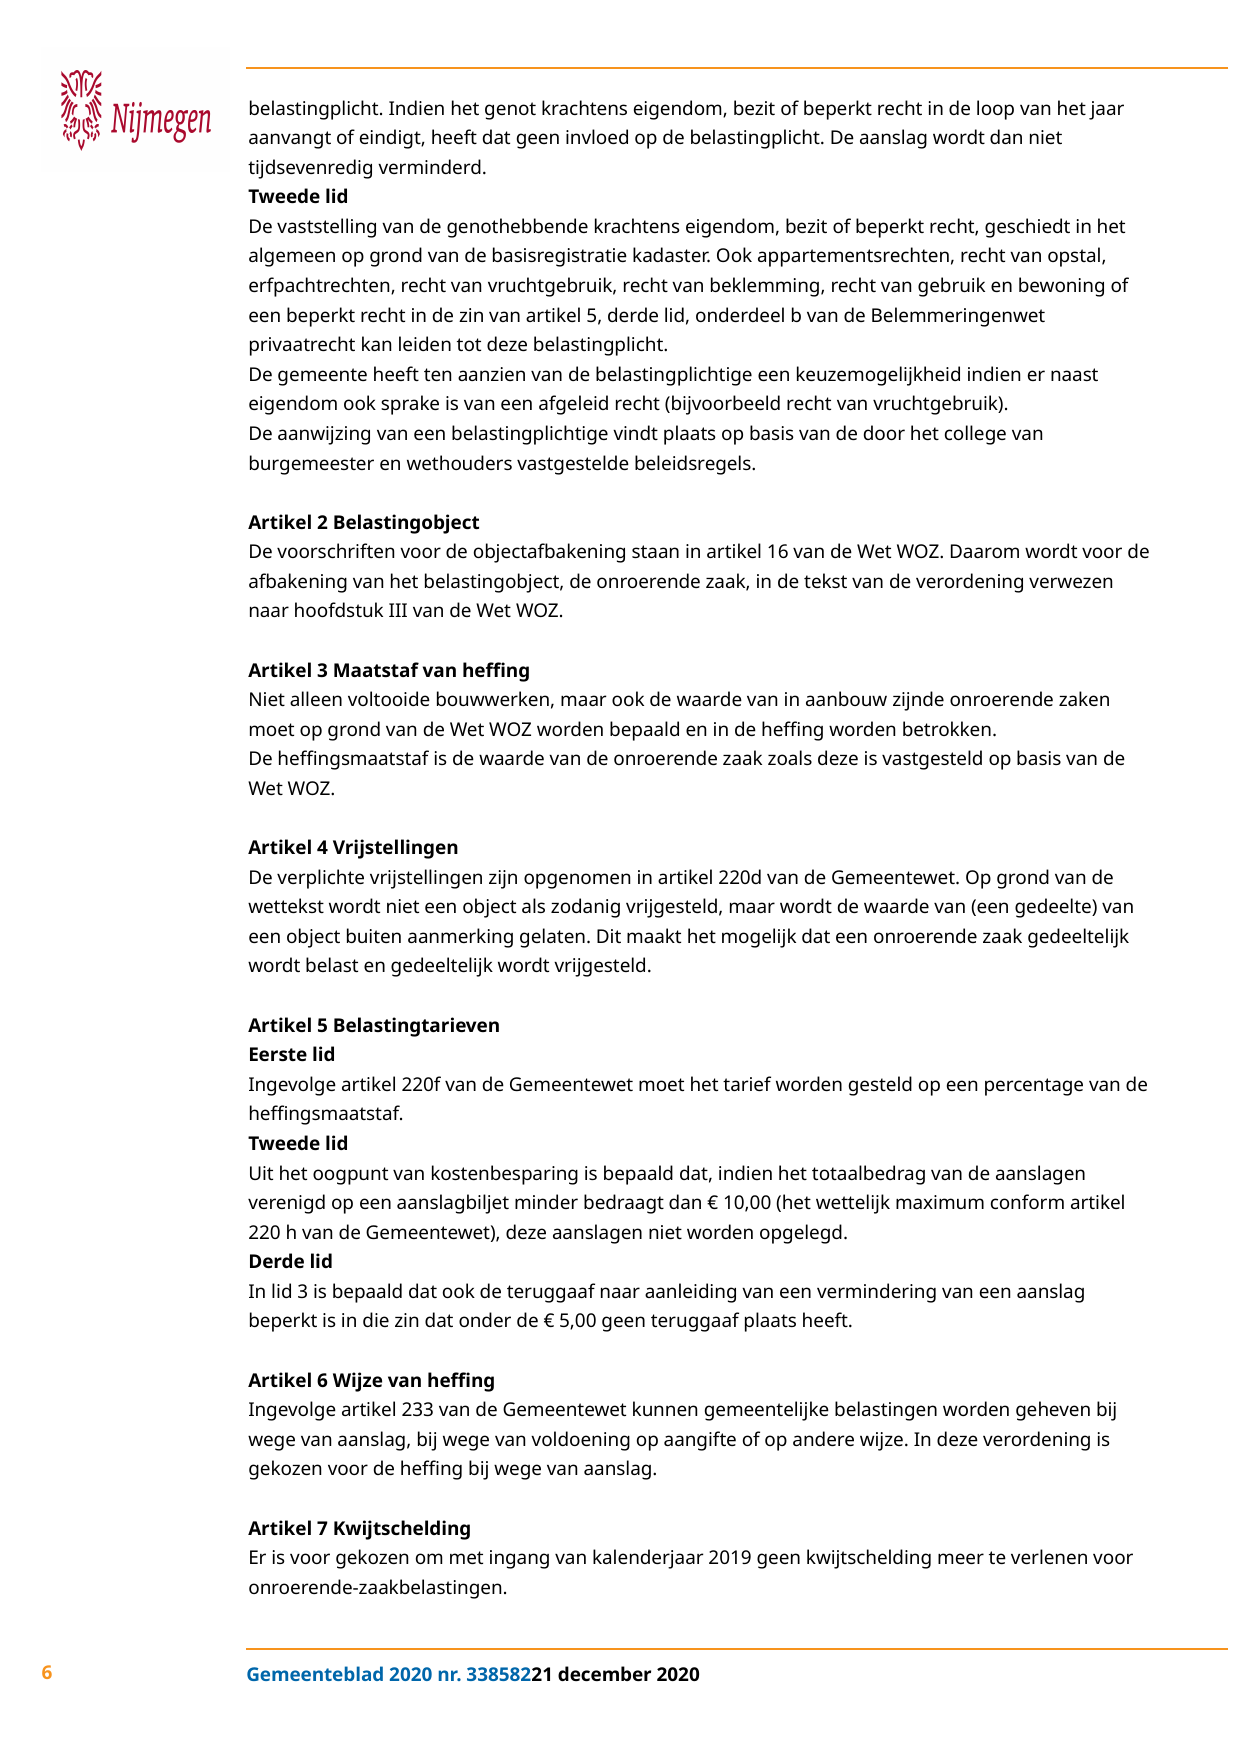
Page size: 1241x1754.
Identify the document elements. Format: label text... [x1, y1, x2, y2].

text Artikel 4 Vrijstellingen [248, 834, 1152, 860]
text Artikel 3 Maatstaf van heffing [248, 657, 1152, 683]
text De vaststelling van de genothebbende krachtens eigendom, bezit of beperkt recht, geschiedt in het algemeen op grond van de basisregistratie kadaster. Ook appartementsrechten, recht van opstal, erfpachtrechten, recht van vruchtgebruik, recht van beklemming, recht van gebruik en bewoning of een beperkt recht in de zin van artikel 5, derde lid, onderdeel b van de Belemmeringenwet privaatrecht kan leiden tot deze belastingplicht. [248, 213, 1152, 357]
text De voorschriften voor de objectafbakening staan in artikel 16 van de Wet WOZ. Daarom wordt voor de afbakening van het belastingobject, de onroerende zaak, in de tekst van de verordening verwezen naar hoofdstuk III van de Wet WOZ. [248, 538, 1152, 623]
text Ingevolge artikel 220f van de Gemeentewet moet het tarief worden gesteld op een percentage van de heffingsmaatstaf. [248, 1071, 1152, 1126]
picture [41, 47, 231, 172]
text De gemeente heeft ten aanzien van de belastingplichtige een keuzemogelijkheid indien er naast eigendom ook sprake is van een afgeleid recht (bijvoorbeeld recht van vruchtgebruik). [248, 361, 1152, 416]
text De heffingsmaatstaf is de waarde van de onroerende zaak zoals deze is vastgesteld op basis van de Wet WOZ. [248, 746, 1152, 801]
text Eerste lid [248, 1041, 1152, 1067]
text Derde lid [248, 1248, 1152, 1274]
text De aanwijzing van een belastingplichtige vindt plaats op basis van de door het college van burgemeester en wethouders vastgestelde beleidsregels. [248, 420, 1152, 476]
text belastingplicht. Indien het genot krachtens eigendom, bezit of beperkt recht in de loop van het jaar aanvangt of eindigt, heeft dat geen invloed op de belastingplicht. De aanslag wordt dan niet tijdsevenredig verminderd. [248, 95, 1152, 180]
text Tweede lid [248, 183, 1152, 209]
text Niet alleen voltooide bouwwerken, maar ook de waarde van in aanbouw zijnde onroerende zaken moet op grond van de Wet WOZ worden bepaald en in de heffing worden betrokken. [248, 686, 1152, 742]
text Artikel 5 Belastingtarieven [248, 1012, 1152, 1038]
text Artikel 2 Belastingobject [248, 509, 1152, 535]
text Artikel 7 Kwijtschelding [248, 1515, 1152, 1541]
text Uit het oogpunt van kostenbesparing is bepaald dat, indien het totaalbedrag van de aanslagen verenigd op een aanslagbiljet minder bedraagt dan € 10,00 (het wettelijk maximum conform artikel 220 h van de Gemeentewet), deze aanslagen niet worden opgelegd. [248, 1160, 1152, 1245]
text Ingevolge artikel 233 van de Gemeentewet kunnen gemeentelijke belastingen worden geheven bij wege van aanslag, bij wege van voldoening op aangifte of op andere wijze. In deze verordening is gekozen voor de heffing bij wege van aanslag. [248, 1396, 1152, 1481]
text Tweede lid [248, 1130, 1152, 1156]
text Artikel 6 Wijze van heffing [248, 1367, 1152, 1393]
text In lid 3 is bepaald dat ook de teruggaaf naar aanleiding van een vermindering van een aanslag beperkt is in die zin dat onder de € 5,00 geen teruggaaf plaats heeft. [248, 1278, 1152, 1333]
text Er is voor gekozen om met ingang van kalenderjaar 2019 geen kwijtschelding meer te verlenen voor onroerende-zaakbelastingen. [248, 1544, 1152, 1600]
text De verplichte vrijstellingen zijn opgenomen in artikel 220d van de Gemeentewet. Op grond van de wettekst wordt niet een object als zodanig vrijgesteld, maar wordt de waarde van (een gedeelte) van een object buiten aanmerking gelaten. Dit maakt het mogelijk dat een onroerende zaak gedeeltelijk wordt belast en gedeeltelijk wordt vrijgesteld. [248, 864, 1152, 978]
